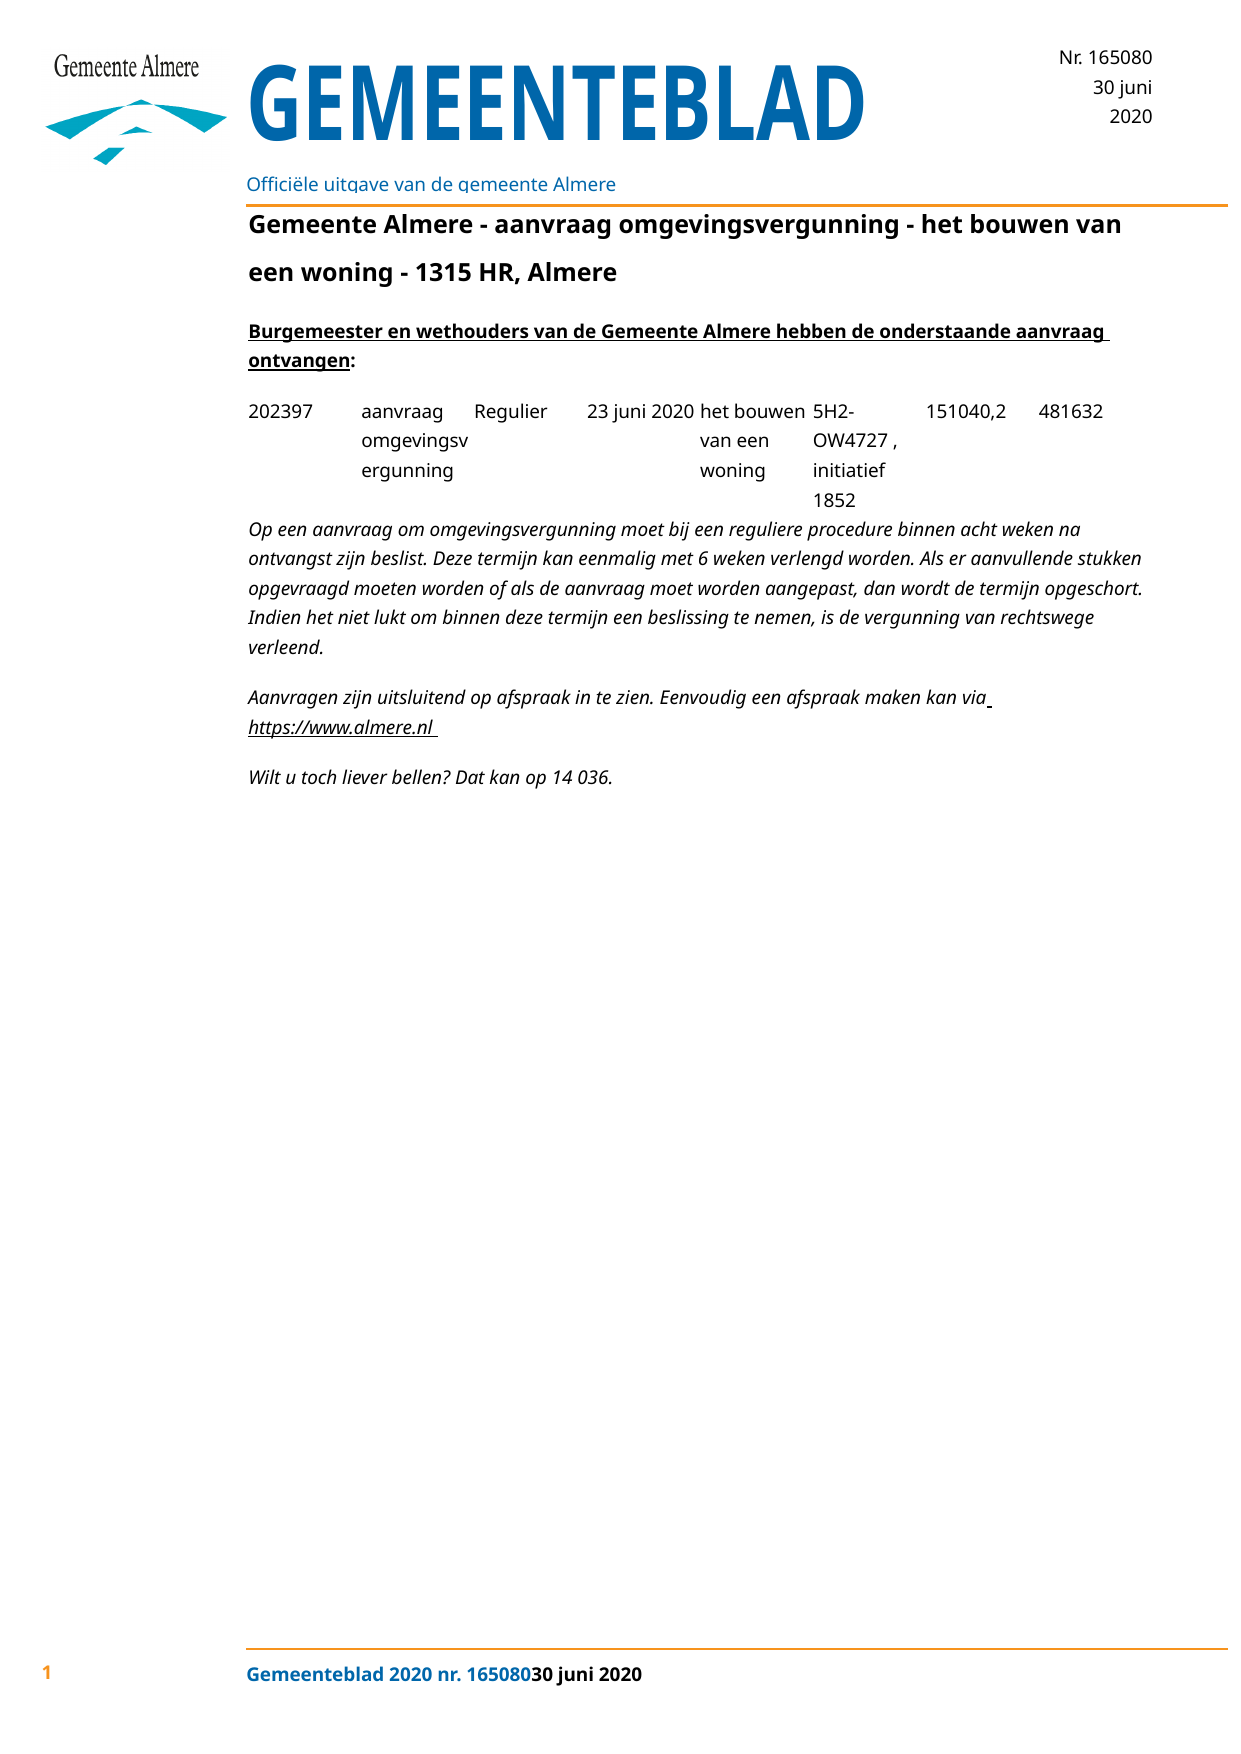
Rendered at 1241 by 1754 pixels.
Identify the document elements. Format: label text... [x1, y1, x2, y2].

table_header 23 juni 2020 [587, 398, 700, 512]
table_header 202397 [248, 398, 361, 512]
table_header 481632 [1039, 398, 1152, 512]
text Op een aanvraag om omgevingsvergunning moet bij een reguliere procedure binnen acht weken na ontvangst zijn beslist. Deze termijn kan eenmalig met 6 weken verlengd worden. Als er aanvullende stukken opgevraagd moeten worden of als de aanvraag moet worden aangepast, dan wordt de termijn opgeschort. Indien het niet lukt om binnen deze termijn een beslissing te nemen, is de vergunning van rechtswege verleend. [248, 516, 1152, 660]
text Gemeente Almere - aanvraag omgevingsvergunning - het bouwen van een woning - 1315 HR, Almere [248, 207, 1152, 288]
table_header 151040,2 [926, 398, 1038, 512]
table_header aanvraag omgevingsvergunning [361, 398, 474, 512]
picture [41, 47, 231, 172]
table_header Regulier [474, 398, 587, 512]
text Aanvragen zijn uitsluitend op afspraak in te zien. Eenvoudig een afspraak maken kan via https://www.almere.nl [248, 684, 1152, 740]
table_header 5H2-OW4727 , initiatief 1852 [813, 398, 926, 512]
text Wilt u toch liever bellen? Dat kan op 14 036. [248, 764, 1152, 790]
text Burgemeester en wethouders van de Gemeente Almere hebben de onderstaande aanvraag ontvangen: [248, 318, 1152, 373]
table_header het bouwen van een woning [700, 398, 813, 512]
